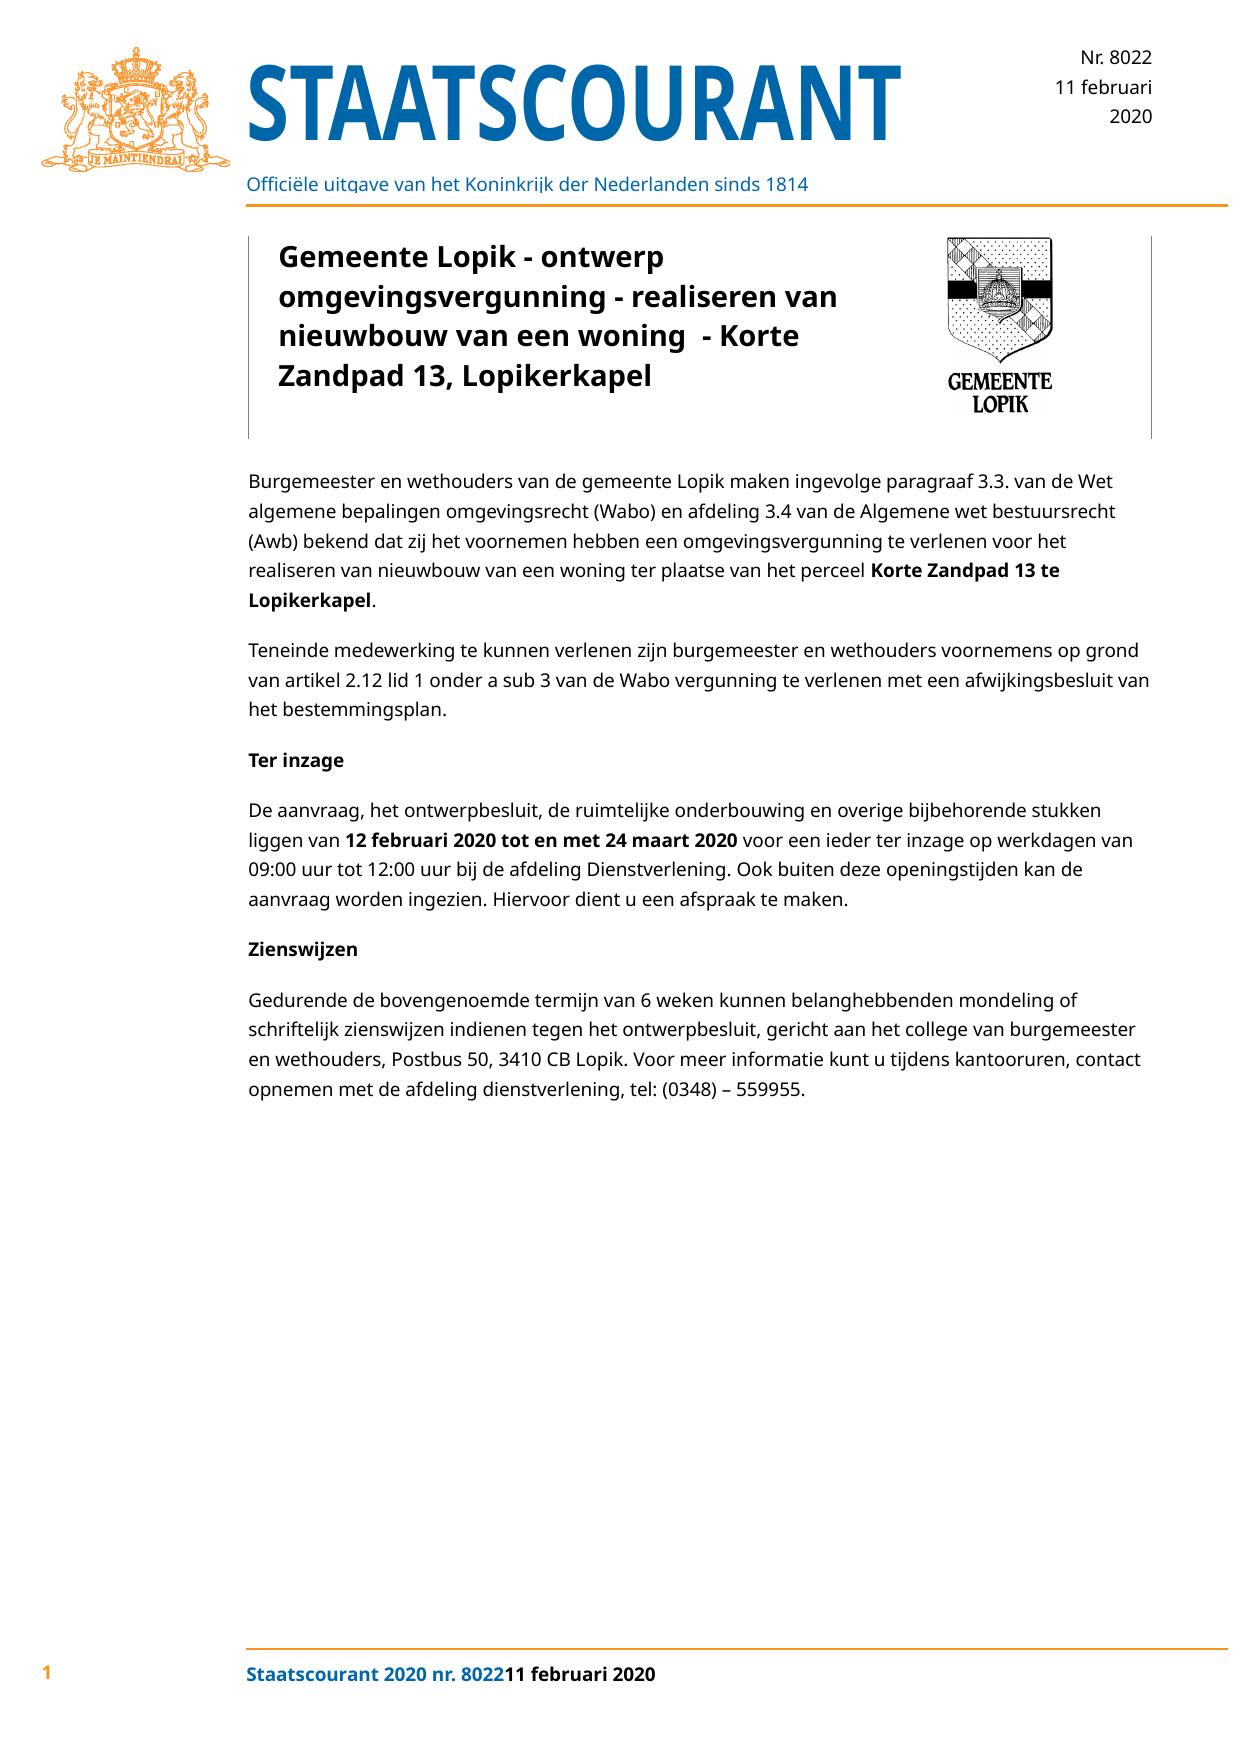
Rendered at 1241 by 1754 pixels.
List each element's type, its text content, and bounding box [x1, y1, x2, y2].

text Gedurende de bovengenoemde termijn van 6 weken kunnen belanghebbenden mondeling of schriftelijk zienswijzen indienen tegen het ontwerpbesluit, gericht aan het college van burgemeester en wethouders, Postbus 50, 3410 CB Lopik. Voor meer informatie kunt u tijdens kantooruren, contact opnemen met de afdeling dienstverlening, tel: (0348) – 559955. [248, 987, 1152, 1101]
text Burgemeester en wethouders van de gemeente Lopik maken ingevolge paragraaf 3.3. van de Wet algemene bepalingen omgevingsrecht (Wabo) en afdeling 3.4 van de Algemene wet bestuursrecht (Awb) bekend dat zij het voornemen hebben een omgevingsvergunning te verlenen voor het realiseren van nieuwbouw van een woning ter plaatse van het perceel Korte Zandpad 13 te Lopikerkapel. [248, 469, 1152, 613]
table_header [1055, 236, 1151, 413]
picture [946, 236, 1055, 414]
table_header Gemeente Lopik - ontwerp omgevingsvergunning - realiseren van nieuwbouw van een woning - Korte Zandpad 13, Lopikerkapel [249, 236, 850, 439]
text Teneinde medewerking te kunnen verlenen zijn burgemeester en wethouders voornemens op grond van artikel 2.12 lid 1 onder a sub 3 van de Wabo vergunning te verlenen met een afwijkingsbesluit van het bestemmingsplan. [248, 637, 1152, 722]
text Zienswijzen [248, 937, 1152, 962]
text Ter inzage [248, 747, 1152, 773]
table_header [850, 414, 1151, 439]
table_header [850, 236, 946, 413]
picture [41, 47, 231, 172]
text De aanvraag, het ontwerpbesluit, de ruimtelijke onderbouwing en overige bijbehorende stukken liggen van 12 februari 2020 tot en met 24 maart 2020 voor een ieder ter inzage op werkdagen van 09:00 uur tot 12:00 uur bij de afdeling Dienstverlening. Ook buiten deze openingstijden kan de aanvraag worden ingezien. Hiervoor dient u een afspraak te maken. [248, 797, 1152, 912]
